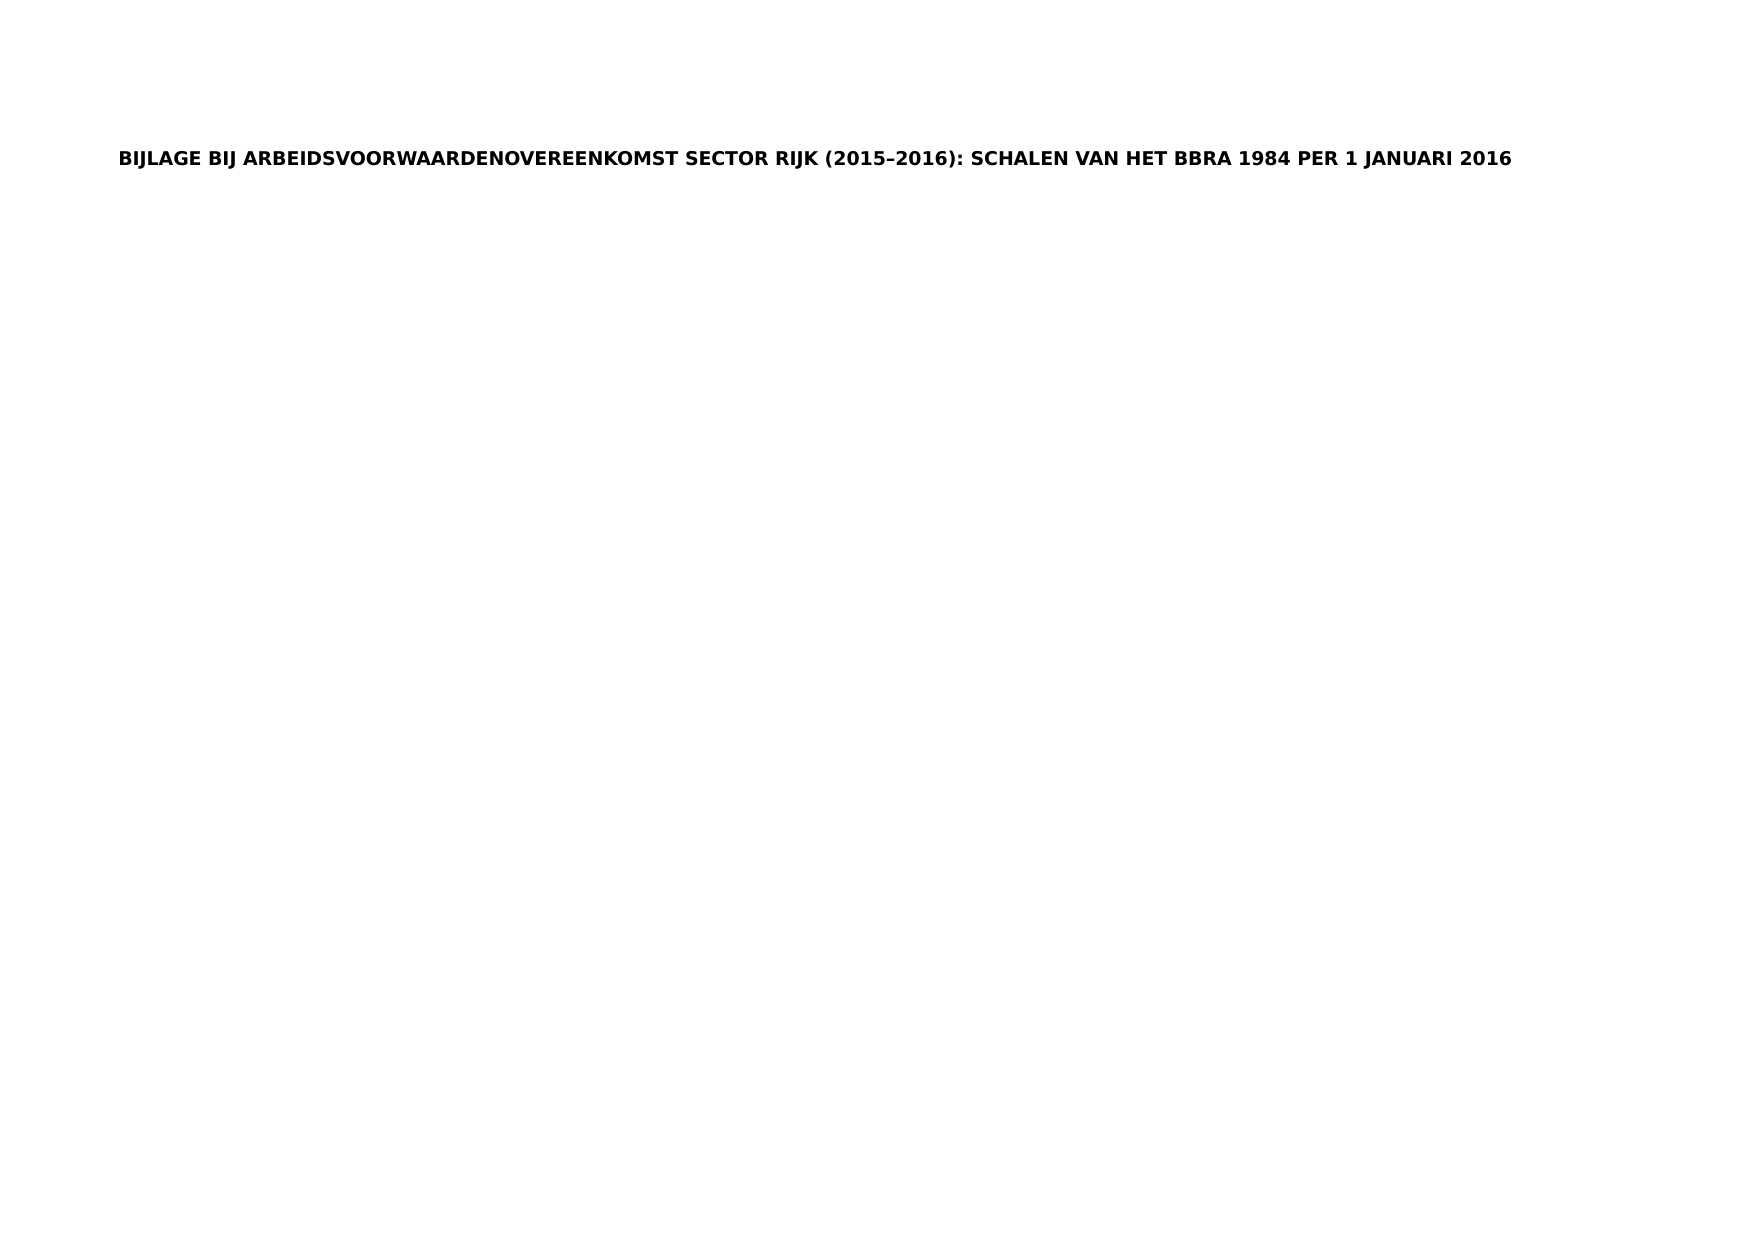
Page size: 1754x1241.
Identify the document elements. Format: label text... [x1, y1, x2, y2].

subtitle BIJLAGE BIJ ARBEIDSVOORWAARDENOVEREENKOMST SECTOR RIJK (2015–2016): SCHALEN VAN HET BBRA 1984 PER 1 JANUARI 2016 [118, 148, 1636, 170]
